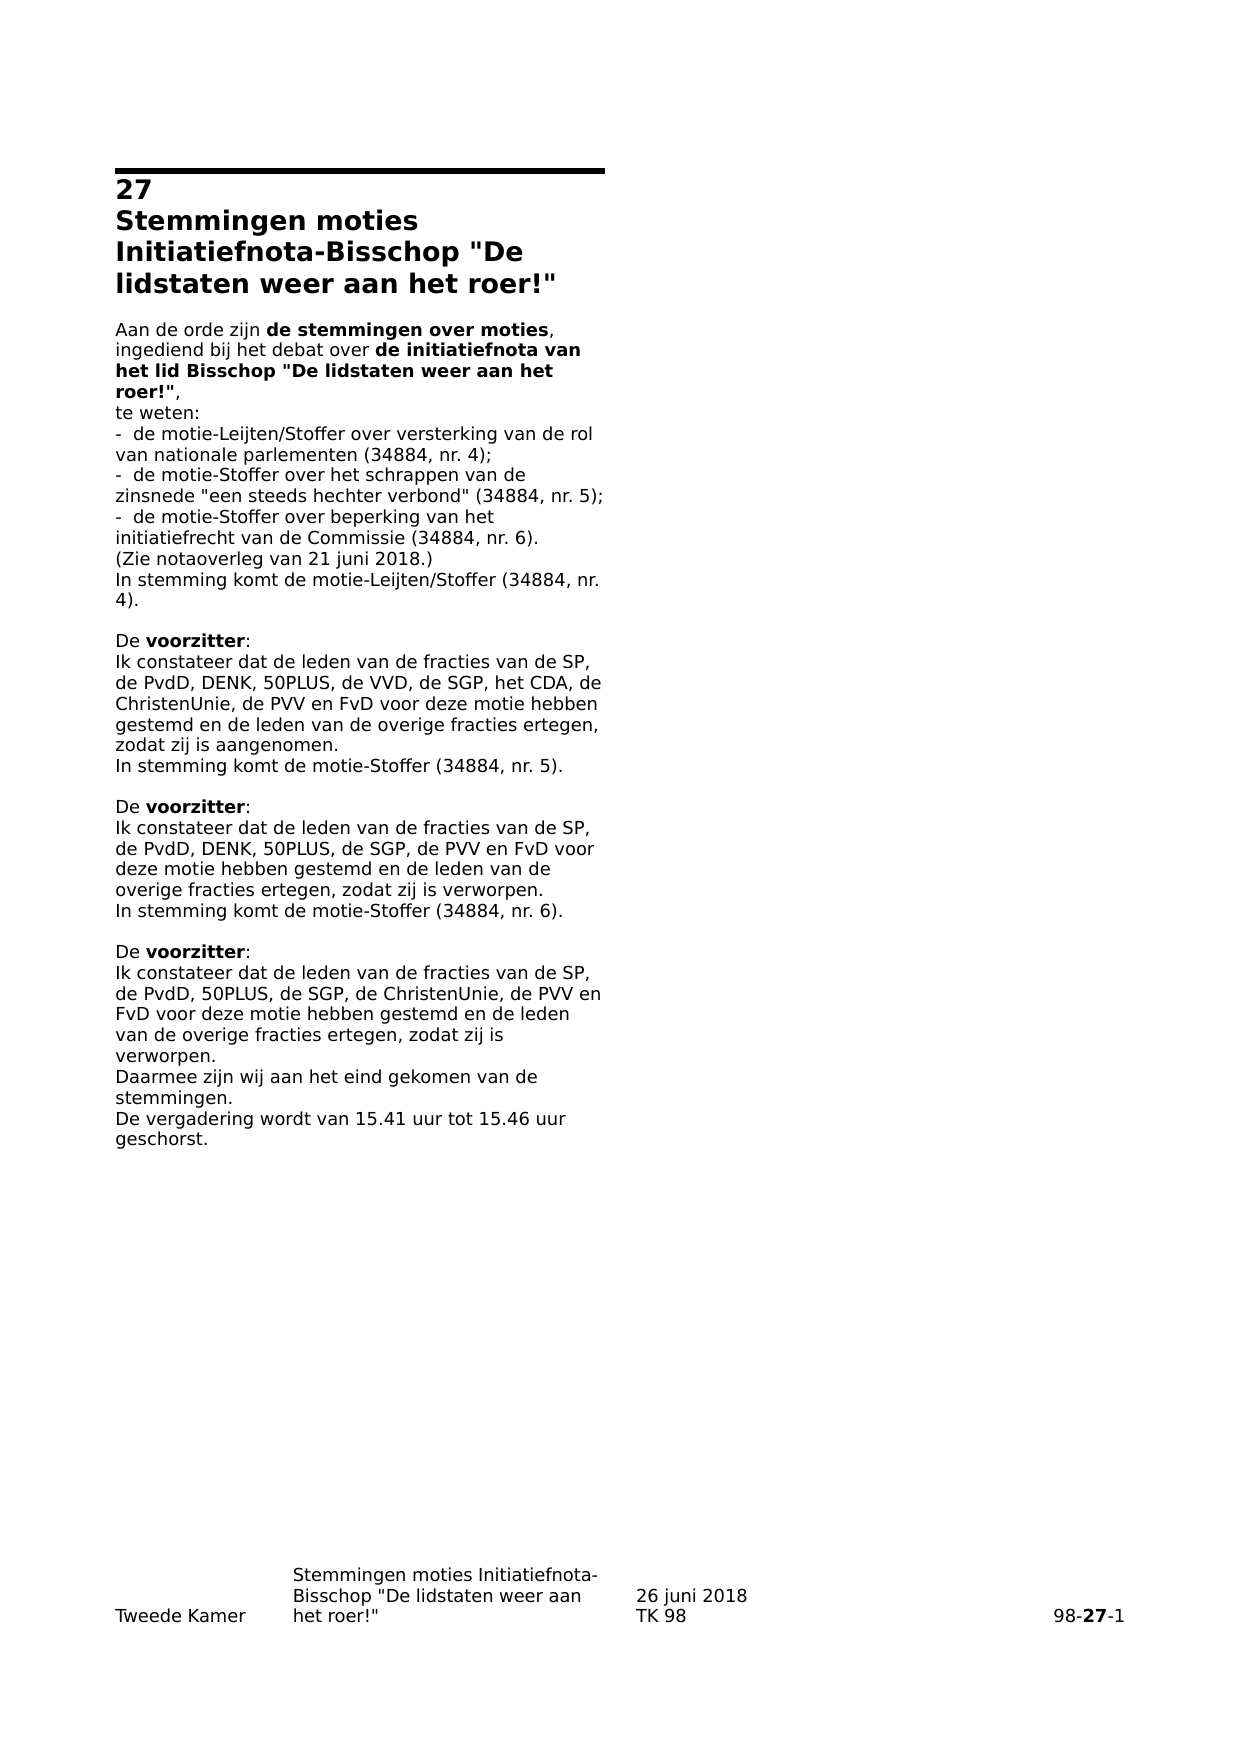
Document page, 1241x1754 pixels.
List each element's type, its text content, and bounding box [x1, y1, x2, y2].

text De vergadering wordt van 15.41 uur tot 15.46 uur geschorst. [115, 1108, 605, 1150]
list de motie-Stoffer over het schrappen van de zinsnede "een steeds hechter verbond" (34884, nr. 5); [115, 465, 605, 507]
text De voorzitter: [115, 942, 605, 962]
text De voorzitter: [115, 631, 605, 652]
text Aan de orde zijn de stemmingen over moties, ingediend bij het debat over de initiatiefnota van het lid Bisschop "De lidstaten weer aan het roer!", [115, 319, 605, 403]
list de motie-Stoffer over beperking van het initiatiefrecht van de Commissie (34884, nr. 6). [115, 507, 605, 548]
text Ik constateer dat de leden van de fracties van de SP, de PvdD, DENK, 50PLUS, de VVD, de SGP, het CDA, de ChristenUnie, de PVV en FvD voor deze motie hebben gestemd en de leden van de overige fracties ertegen, zodat zij is aangenomen. [115, 652, 605, 756]
text (Zie notaoverleg van 21 juni 2018.) [115, 548, 605, 569]
text In stemming komt de motie-Stoffer (34884, nr. 6). [115, 901, 605, 922]
text In stemming komt de motie-Leijten/Stoffer (34884, nr. 4). [115, 569, 605, 611]
text De voorzitter: [115, 797, 605, 817]
text Daarmee zijn wij aan het eind gekomen van de stemmingen. [115, 1067, 605, 1108]
text Ik constateer dat de leden van de fracties van de SP, de PvdD, 50PLUS, de SGP, de ChristenUnie, de PVV en FvD voor deze motie hebben gestemd en de leden van de overige fracties ertegen, zodat zij is verworpen. [115, 962, 605, 1067]
text In stemming komt de motie-Stoffer (34884, nr. 5). [115, 756, 605, 777]
title 27 Stemmingen moties Initiatiefnota-Bisschop "De lidstaten weer aan het roer!" [115, 174, 605, 299]
text Ik constateer dat de leden van de fracties van de SP, de PvdD, DENK, 50PLUS, de SGP, de PVV en FvD voor deze motie hebben gestemd en de leden van de overige fracties ertegen, zodat zij is verworpen. [115, 817, 605, 901]
list de motie-Leijten/Stoffer over versterking van de rol van nationale parlementen (34884, nr. 4); [115, 423, 605, 465]
text te weten: [115, 403, 605, 423]
